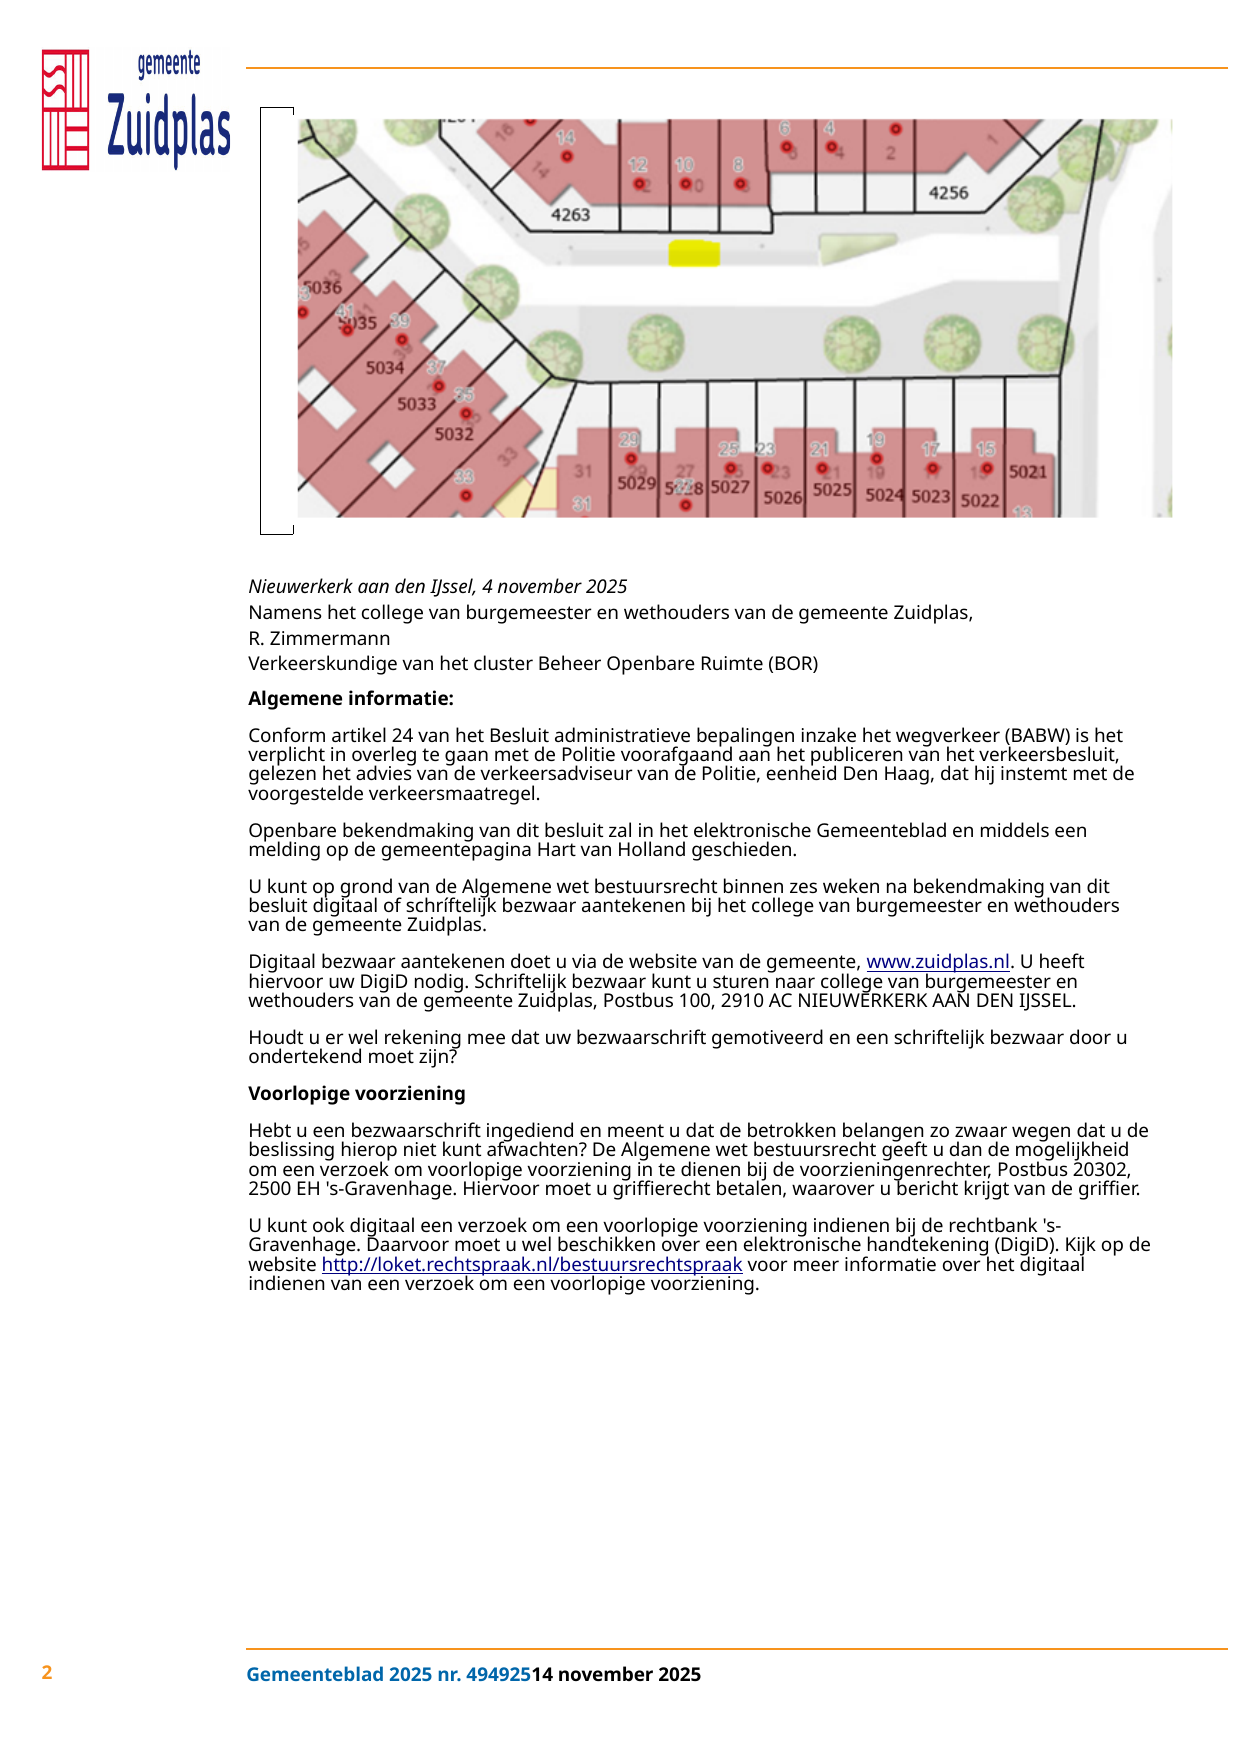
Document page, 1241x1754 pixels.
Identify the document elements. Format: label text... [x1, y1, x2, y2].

picture [268, 115, 1173, 525]
text R. Zimmermann [248, 625, 1152, 651]
text Houdt u er wel rekening mee dat uw bezwaarschrift gemotiveerd en een schriftelijk bezwaar door u ondertekend moet zijn? [248, 1029, 1152, 1067]
text Nieuwerkerk aan den IJssel, 4 november 2025 [248, 573, 1152, 599]
text U kunt ook digitaal een verzoek om een voorlopige voorziening indienen bij de rechtbank 's-Gravenhage. Daarvoor moet u wel beschikken over een elektronische handtekening (DigiD). Kijk op de website http://loket.rechtspraak.nl/bestuursrechtspraak voor meer informatie over het digitaal indienen van een verzoek om een voorlopige voorziening. [248, 1217, 1152, 1294]
text Voorlopige voorziening [248, 1085, 1152, 1104]
picture [41, 47, 231, 172]
text U kunt op grond van de Algemene wet bestuursrecht binnen zes weken na bekendmaking van dit besluit digitaal of schríftelijk bezwaar aantekenen bij het college van burgemeester en wethouders van de gemeente Zuidplas. [248, 878, 1152, 936]
text Algemene informatie: [248, 690, 1152, 709]
text Conform artikel 24 van het Besluit administratieve bepalingen inzake het wegverkeer (BABW) is het verplicht in overleg te gaan met de Politie voorafgaand aan het publiceren van het verkeersbesluit, gelezen het advies van de verkeersadviseur van de Politie, eenheid Den Haag, dat hij instemt met de voorgestelde verkeersmaatregel. [248, 727, 1152, 804]
text Openbare bekendmaking van dit besluit zal in het elektronische Gemeenteblad en middels een melding op de gemeentepagina Hart van Holland geschieden. [248, 822, 1152, 860]
text Namens het college van burgemeester en wethouders van de gemeente Zuidplas, [248, 599, 1152, 625]
text Verkeerskundige van het cluster Beheer Openbare Ruimte (BOR) [248, 651, 1152, 676]
text Digitaal bezwaar aantekenen doet u via de website van de gemeente, www.zuidplas.nl. U heeft hiervoor uw DigiD nodig. Schriftelijk bezwaar kunt u sturen naar college van burgemeester en wethouders van de gemeente Zuidplas, Postbus 100, 2910 AC NIEUWERKERK AAN DEN IJSSEL. [248, 953, 1152, 1011]
text Hebt u een bezwaarschrift ingediend en meent u dat de betrokken belangen zo zwaar wegen dat u de beslissing hierop niet kunt afwachten? De Algemene wet bestuursrecht geeft u dan de mogelijkheid om een verzoek om voorlopige voorziening in te dienen bij de voorzieningenrechter, Postbus 20302, 2500 EH 's-Gravenhage. Hiervoor moet u griffierecht betalen, waarover u bericht krijgt van de griffier. [248, 1122, 1152, 1199]
